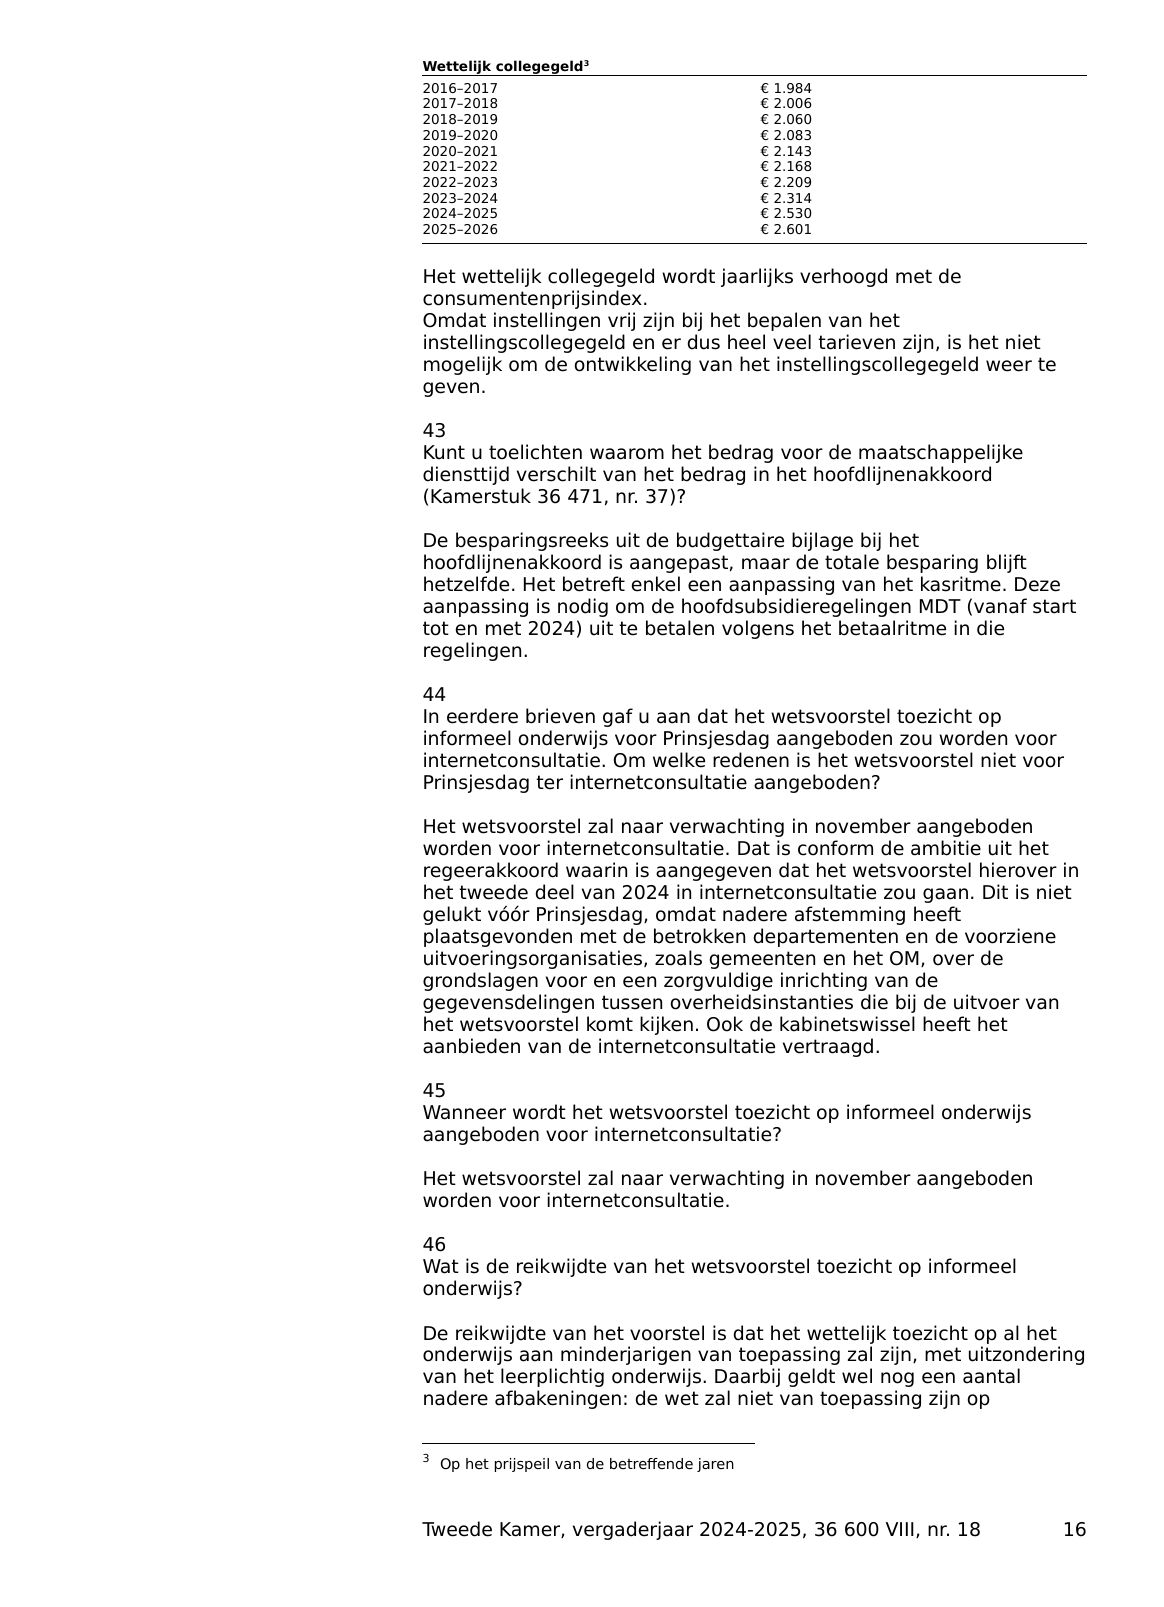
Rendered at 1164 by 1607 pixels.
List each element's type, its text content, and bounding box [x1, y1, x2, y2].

text Het wetsvoorstel zal naar verwachting in november aangeboden worden voor internetconsultatie. [422, 1168, 1087, 1212]
table_cell € 2.530 [754, 206, 1087, 222]
text Wat is de reikwijdte van het wetsvoorstel toezicht op informeel onderwijs? [422, 1256, 1087, 1300]
table_cell € 2.314 [754, 191, 1087, 206]
table_cell € 1.984 [754, 76, 1087, 96]
table_cell € 2.209 [754, 175, 1087, 191]
text Omdat instellingen vrij zijn bij het bepalen van het instellingscollegegeld en er dus heel veel tarieven zijn, is het niet mogelijk om de ontwikkeling van het instellingscollegegeld weer te geven. [422, 310, 1087, 398]
text Het wetsvoorstel zal naar verwachting in november aangeboden worden voor internetconsultatie. Dat is conform de ambitie uit het regeerakkoord waarin is aangegeven dat het wetsvoorstel hierover in het tweede deel van 2024 in internetconsultatie zou gaan. Dit is niet gelukt vóór Prinsjesdag, omdat nadere afstemming heeft plaatsgevonden met de betrokken departementen en de voorziene uitvoeringsorganisaties, zoals gemeenten en het OM, over de grondslagen voor en een zorgvuldige inrichting van de gegevensdelingen tussen overheidsinstanties die bij de uitvoer van het wetsvoorstel komt kijken. Ook de kabinetswissel heeft het aanbieden van de internetconsultatie vertraagd. [422, 816, 1087, 1058]
text Wanneer wordt het wetsvoorstel toezicht op informeel onderwijs aangeboden voor internetconsultatie? [422, 1102, 1087, 1146]
text 45 [422, 1080, 1087, 1102]
table_cell 2023–2024 [422, 191, 754, 206]
text De besparingsreeks uit de budgettaire bijlage bij het hoofdlijnenakkoord is aangepast, maar de totale besparing blijft hetzelfde. Het betreft enkel een aanpassing van het kasritme. Deze aanpassing is nodig om de hoofdsubsidieregelingen MDT (vanaf start tot en met 2024) uit te betalen volgens het betaalritme in die regelingen. [422, 530, 1087, 662]
text 44 [422, 684, 1087, 706]
table_cell 2024–2025 [422, 206, 754, 222]
table_cell € 2.601 [754, 222, 1087, 242]
table_cell 2016–2017 [422, 76, 754, 96]
table_cell € 2.143 [754, 144, 1087, 159]
text 43 [422, 420, 1087, 442]
table_cell 2025–2026 [422, 222, 754, 242]
text 46 [422, 1234, 1087, 1256]
table_cell € 2.168 [754, 159, 1087, 175]
table_cell 2019–2020 [422, 128, 754, 143]
table_cell 2020–2021 [422, 144, 754, 159]
table_cell € 2.083 [754, 128, 1087, 143]
table_header Wettelijk collegegeld [422, 59, 1087, 75]
table_cell € 2.060 [754, 112, 1087, 128]
table_cell 2018–2019 [422, 112, 754, 128]
table_cell € 2.006 [754, 96, 1087, 112]
table_cell 2017–2018 [422, 96, 754, 112]
text In eerdere brieven gaf u aan dat het wetsvoorstel toezicht op informeel onderwijs voor Prinsjesdag aangeboden zou worden voor internetconsultatie. Om welke redenen is het wetsvoorstel niet voor Prinsjesdag ter internetconsultatie aangeboden? [422, 706, 1087, 794]
text De reikwijdte van het voorstel is dat het wettelijk toezicht op al het onderwijs aan minderjarigen van toepassing zal zijn, met uitzondering van het leerplichtig onderwijs. Daarbij geldt wel nog een aantal nadere afbakeningen: de wet zal niet van toepassing zijn op [422, 1322, 1087, 1410]
table_cell 2022–2023 [422, 175, 754, 191]
text Het wettelijk collegegeld wordt jaarlijks verhoogd met de consumentenprijsindex. [422, 266, 1087, 310]
table_cell 2021–2022 [422, 159, 754, 175]
text Kunt u toelichten waarom het bedrag voor de maatschappelijke diensttijd verschilt van het bedrag in het hoofdlijnenakkoord (Kamerstuk 36 471, nr. 37)? [422, 442, 1087, 508]
